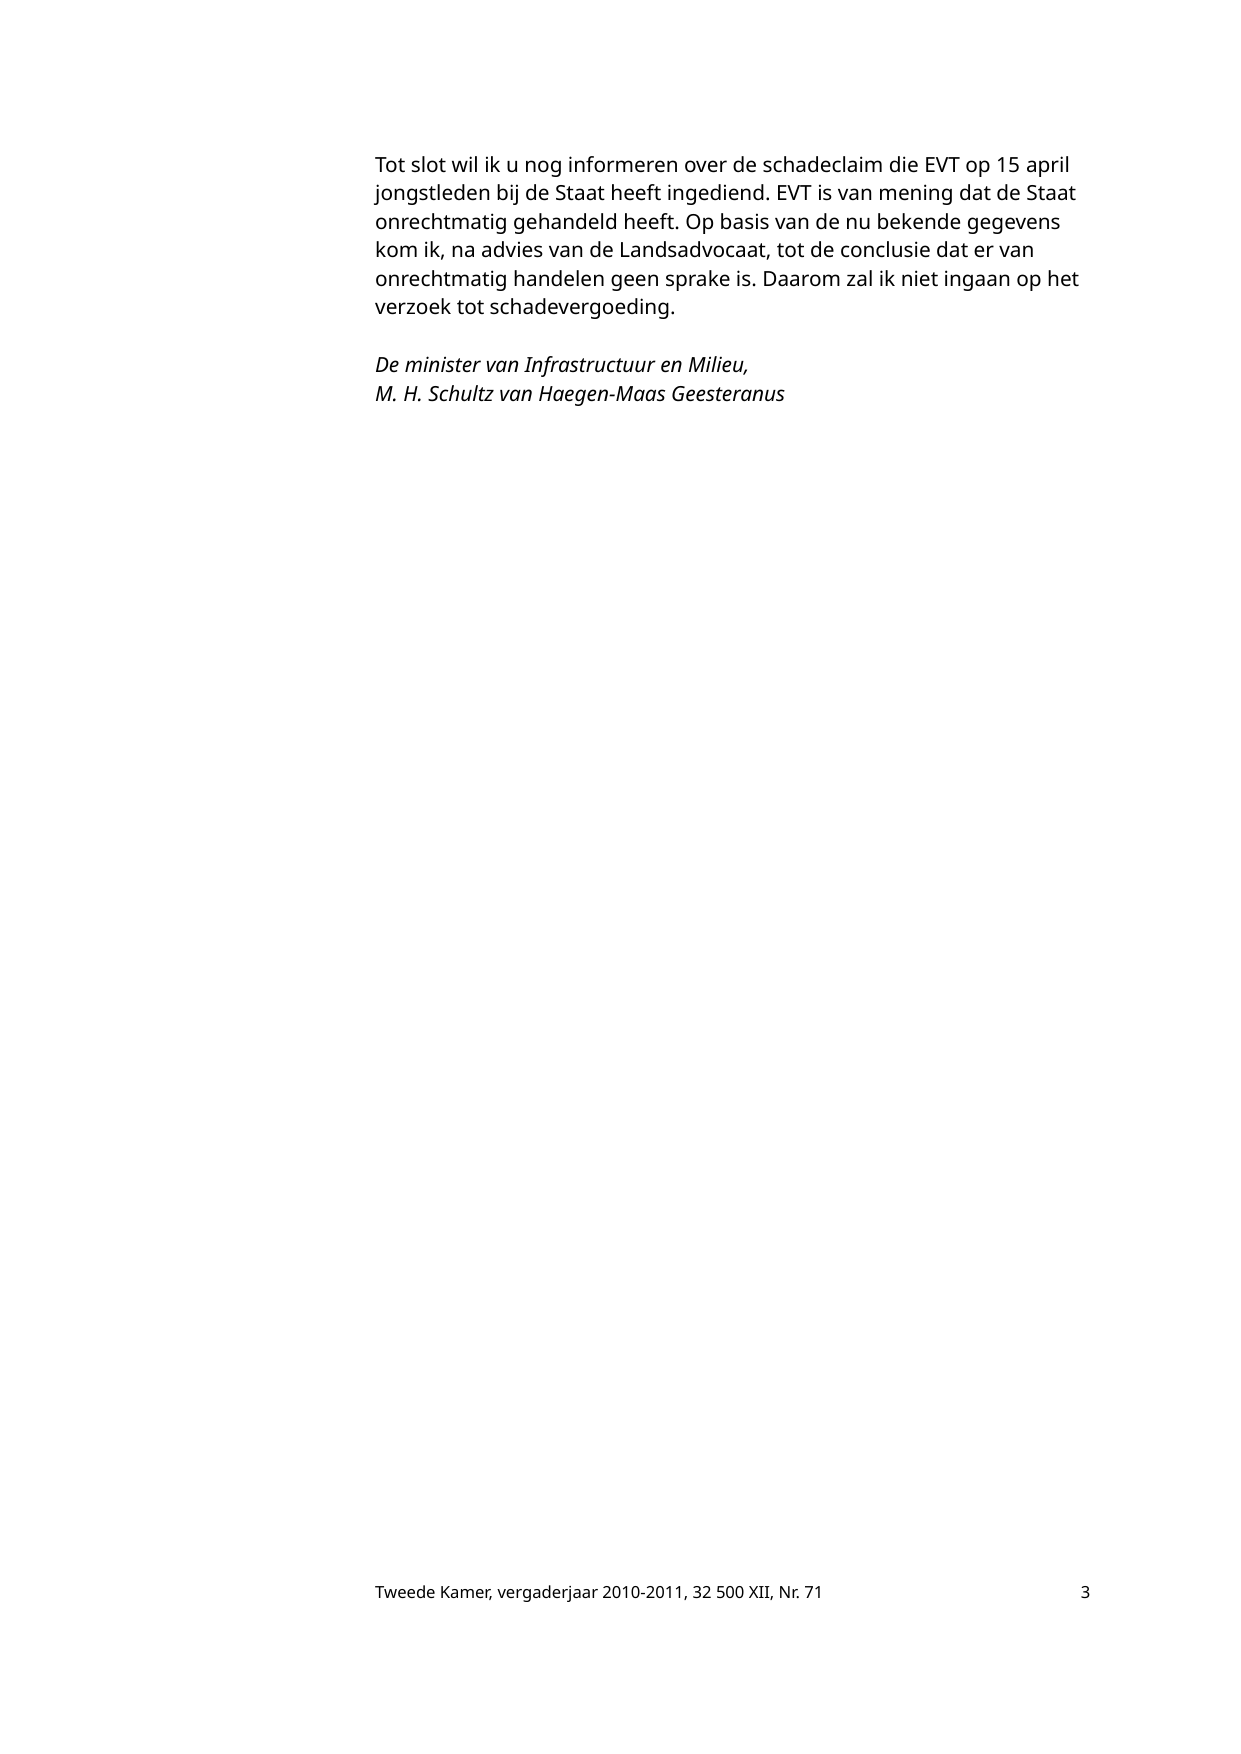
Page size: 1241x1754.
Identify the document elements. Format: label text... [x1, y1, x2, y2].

text M. H. Schultz van Haegen-Maas Geesteranus [375, 379, 1090, 407]
text Tot slot wil ik u nog informeren over de schadeclaim die EVT op 15 april jongstleden bij de Staat heeft ingediend. EVT is van mening dat de Staat onrechtmatig gehandeld heeft. Op basis van de nu bekende gegevens kom ik, na advies van de Landsadvocaat, tot de conclusie dat er van onrechtmatig handelen geen sprake is. Daarom zal ik niet ingaan op het verzoek tot schadevergoeding. [375, 150, 1090, 321]
text De minister van Infrastructuur en Milieu, [375, 351, 1090, 379]
